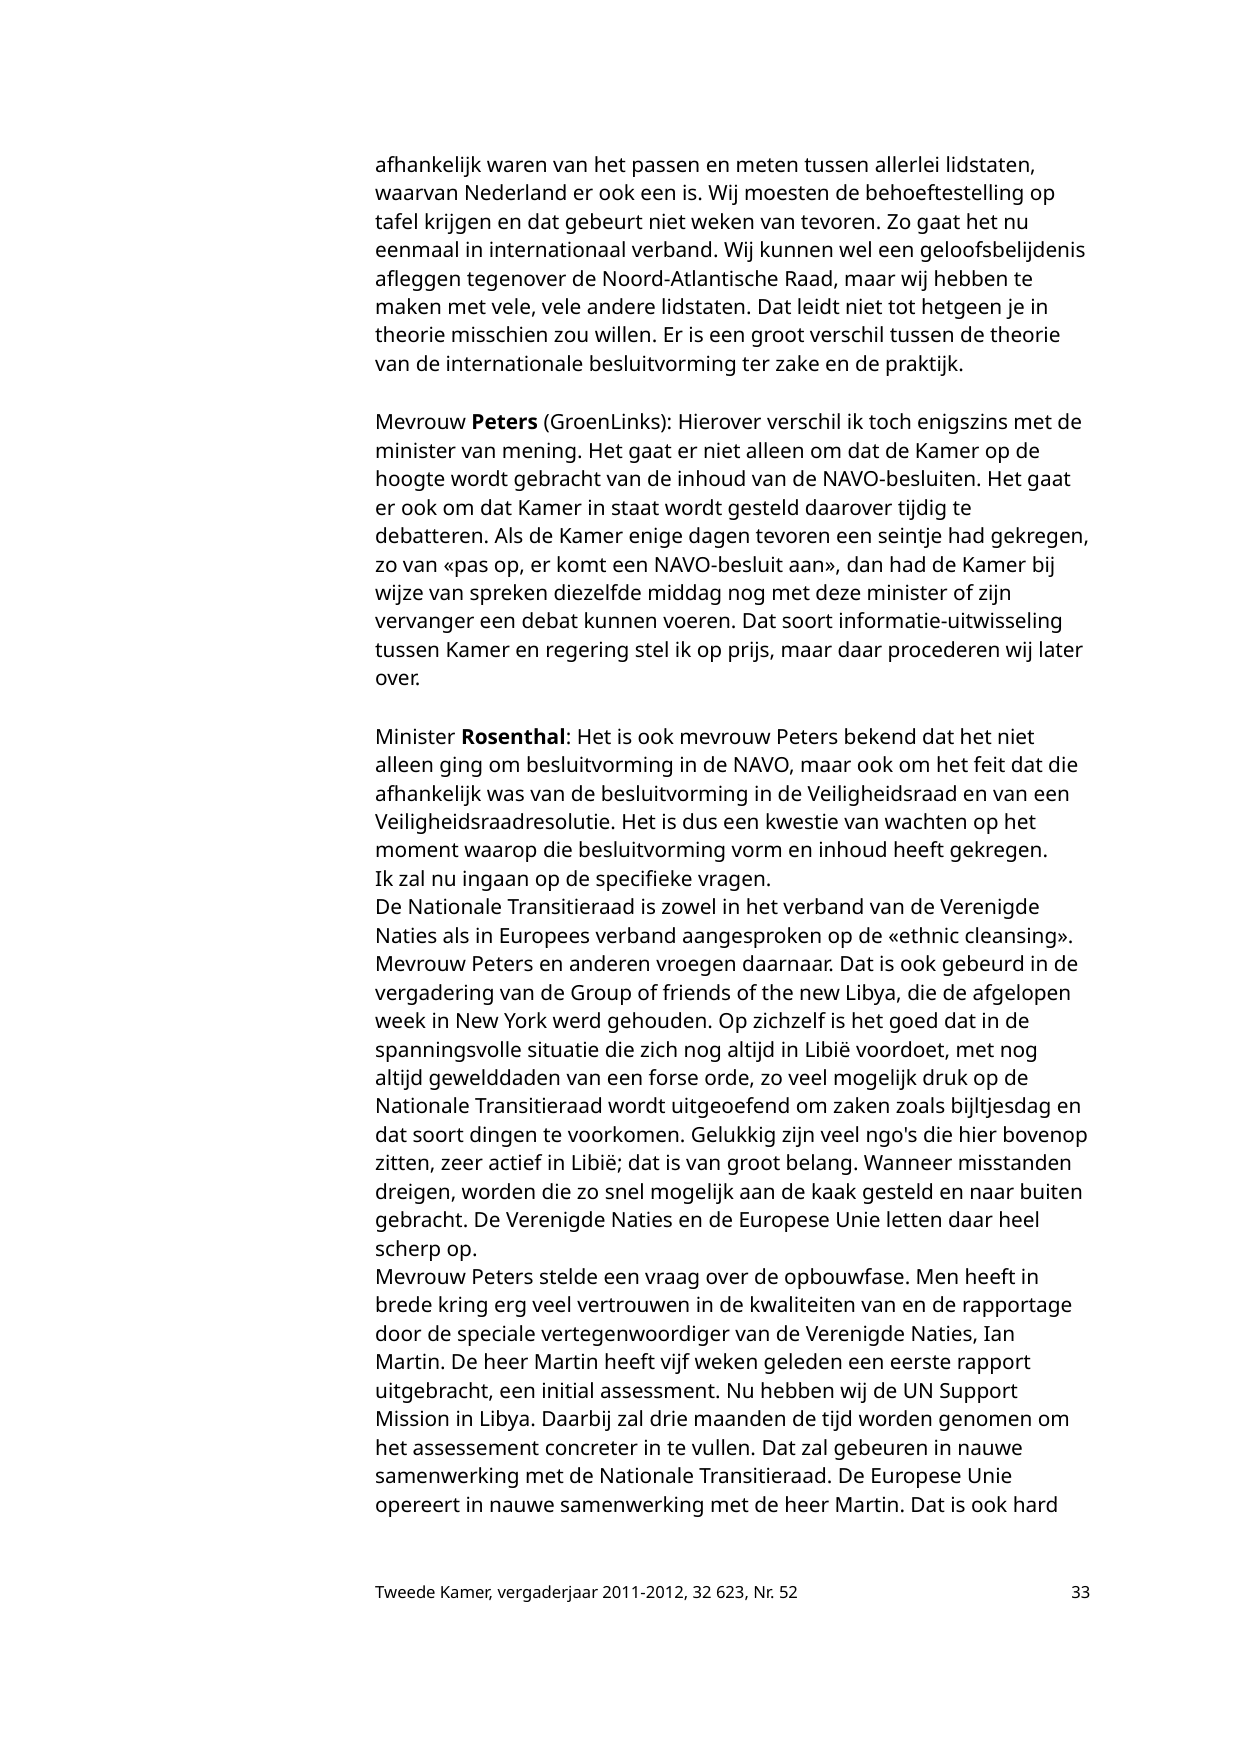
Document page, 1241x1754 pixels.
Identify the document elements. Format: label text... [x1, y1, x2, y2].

text Ik zal nu ingaan op de specifieke vragen. [375, 864, 1090, 892]
text Mevrouw Peters (GroenLinks): Hierover verschil ik toch enigszins met de minister van mening. Het gaat er niet alleen om dat de Kamer op de hoogte wordt gebracht van de inhoud van de NAVO-besluiten. Het gaat er ook om dat Kamer in staat wordt gesteld daarover tijdig te debatteren. Als de Kamer enige dagen tevoren een seintje had gekregen, zo van «pas op, er komt een NAVO-besluit aan», dan had de Kamer bij wijze van spreken diezelfde middag nog met deze minister of zijn vervanger een debat kunnen voeren. Dat soort informatie-uitwisseling tussen Kamer en regering stel ik op prijs, maar daar procederen wij later over. [375, 407, 1090, 692]
text Minister Rosenthal: Het is ook mevrouw Peters bekend dat het niet alleen ging om besluitvorming in de NAVO, maar ook om het feit dat die afhankelijk was van de besluitvorming in de Veiligheidsraad en van een Veiligheidsraadresolutie. Het is dus een kwestie van wachten op het moment waarop die besluitvorming vorm en inhoud heeft gekregen. [375, 722, 1090, 864]
text afhankelijk waren van het passen en meten tussen allerlei lidstaten, waarvan Nederland er ook een is. Wij moesten de behoeftestelling op tafel krijgen en dat gebeurt niet weken van tevoren. Zo gaat het nu eenmaal in internationaal verband. Wij kunnen wel een geloofsbelijdenis afleggen tegenover de Noord-Atlantische Raad, maar wij hebben te maken met vele, vele andere lidstaten. Dat leidt niet tot hetgeen je in theorie misschien zou willen. Er is een groot verschil tussen de theorie van de internationale besluitvorming ter zake en de praktijk. [375, 150, 1090, 377]
text Mevrouw Peters stelde een vraag over de opbouwfase. Men heeft in brede kring erg veel vertrouwen in de kwaliteiten van en de rapportage door de speciale vertegenwoordiger van de Verenigde Naties, Ian Martin. De heer Martin heeft vijf weken geleden een eerste rapport uitgebracht, een initial assessment. Nu hebben wij de UN Support Mission in Libya. Daarbij zal drie maanden de tijd worden genomen om het assessement concreter in te vullen. Dat zal gebeuren in nauwe samenwerking met de Nationale Transitieraad. De Europese Unie opereert in nauwe samenwerking met de heer Martin. Dat is ook hard [375, 1262, 1090, 1518]
text De Nationale Transitieraad is zowel in het verband van de Verenigde Naties als in Europees verband aangesproken op de «ethnic cleansing». Mevrouw Peters en anderen vroegen daarnaar. Dat is ook gebeurd in de vergadering van de Group of friends of the new Libya, die de afgelopen week in New York werd gehouden. Op zichzelf is het goed dat in de spanningsvolle situatie die zich nog altijd in Libië voordoet, met nog altijd gewelddaden van een forse orde, zo veel mogelijk druk op de Nationale Transitieraad wordt uitgeoefend om zaken zoals bijltjesdag en dat soort dingen te voorkomen. Gelukkig zijn veel ngo's die hier bovenop zitten, zeer actief in Libië; dat is van groot belang. Wanneer misstanden dreigen, worden die zo snel mogelijk aan de kaak gesteld en naar buiten gebracht. De Verenigde Naties en de Europese Unie letten daar heel scherp op. [375, 892, 1090, 1262]
